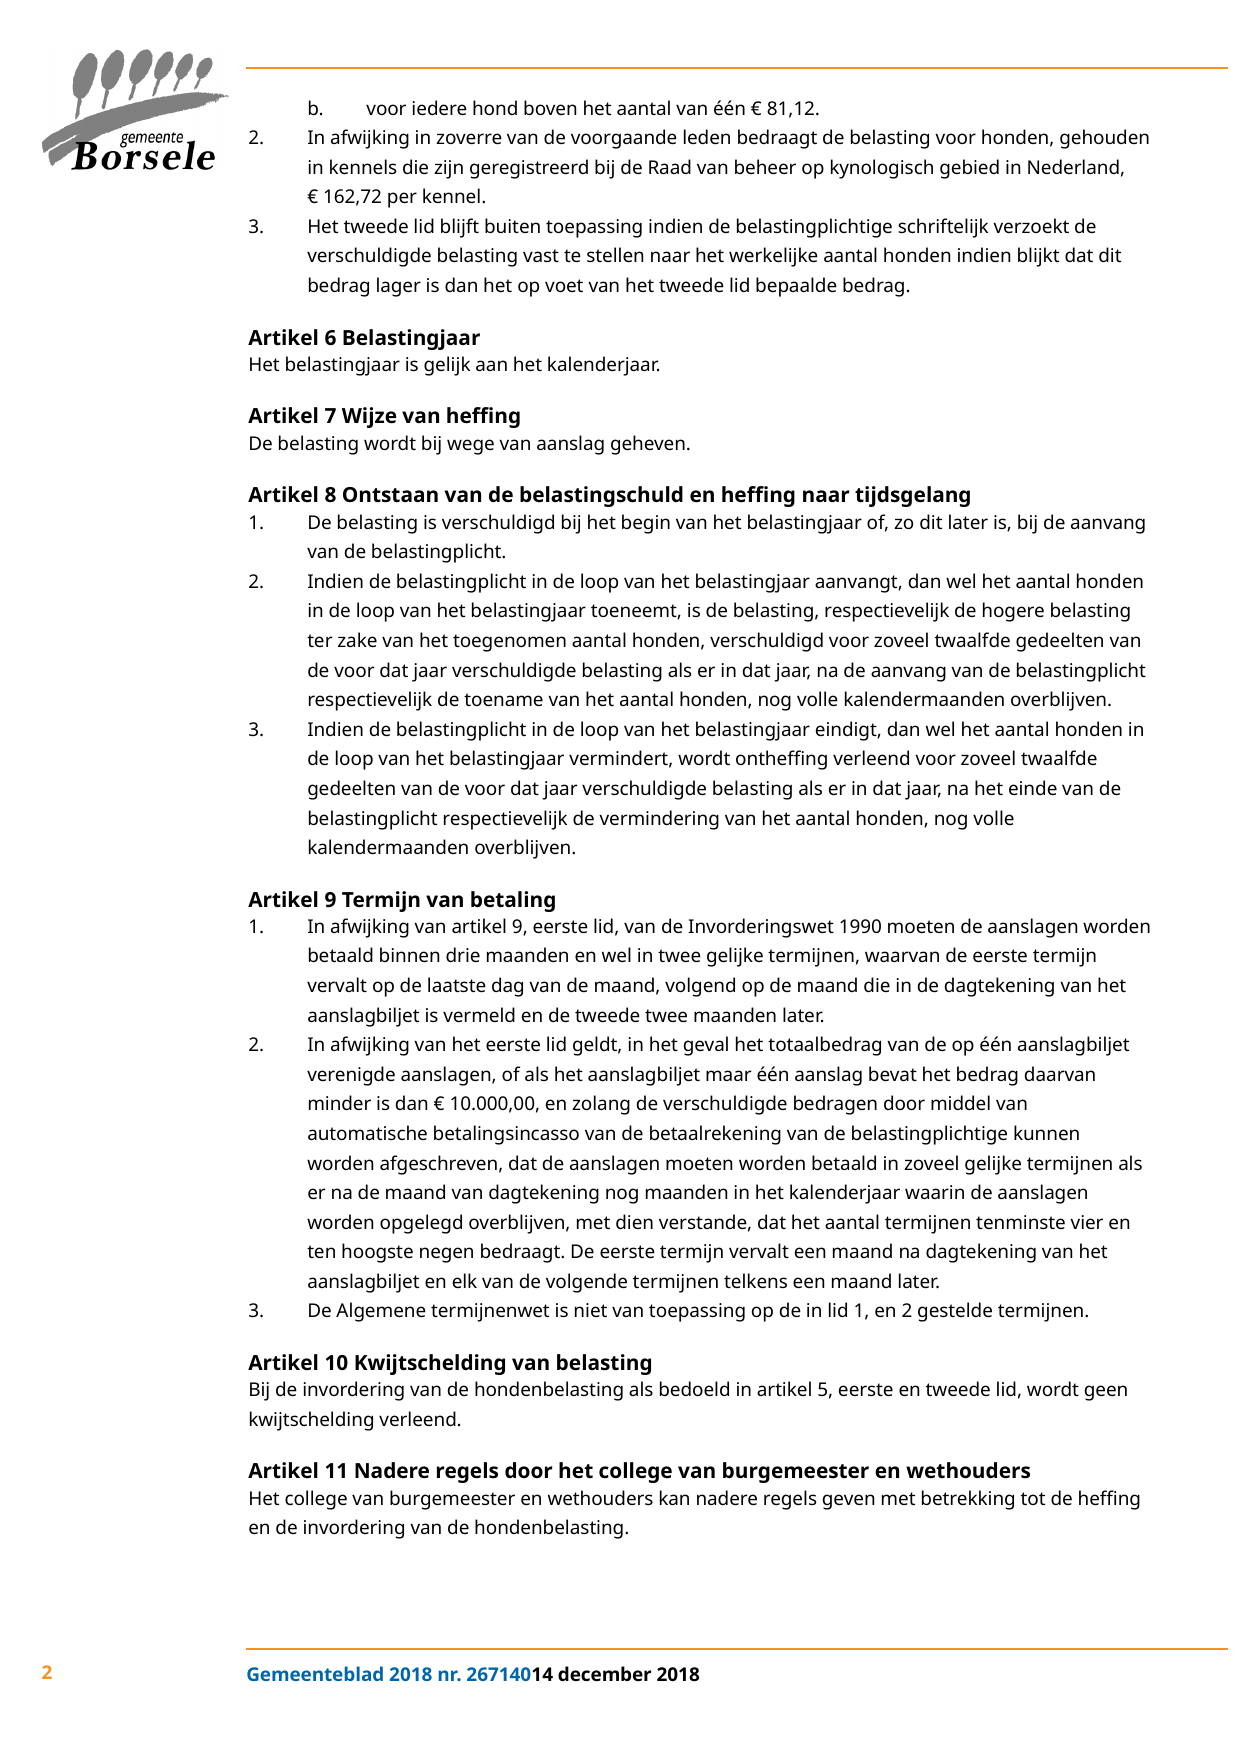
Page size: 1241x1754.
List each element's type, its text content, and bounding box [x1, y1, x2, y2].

text Artikel 10 Kwijtschelding van belasting [248, 1348, 1152, 1377]
text De belasting wordt bij wege van aanslag geheven. [248, 430, 1152, 456]
list Indien de belastingplicht in de loop van het belastingjaar aanvangt, dan wel het aantal honden in de loop van het belastingjaar toeneemt, is de belasting, respectievelijk de hogere belasting ter zake van het toegenomen aantal honden, verschuldigd voor zoveel twaalfde gedeelten van de voor dat jaar verschuldigde belasting als er in dat jaar, na de aanvang van de belastingplicht respectievelijk de toename van het aantal honden, nog volle kalendermaanden overblijven. [248, 568, 1152, 712]
text Het belastingjaar is gelijk aan het kalenderjaar. [248, 351, 1152, 377]
list In afwijking van artikel 9, eerste lid, van de Invorderingswet 1990 moeten de aanslagen worden betaald binnen drie maanden en wel in twee gelijke termijnen, waarvan de eerste termijn vervalt op de laatste dag van de maand, volgend op de maand die in de dagtekening van het aanslagbiljet is vermeld en de tweede twee maanden later. [248, 913, 1152, 1028]
text Artikel 9 Termijn van betaling [248, 885, 1152, 913]
list Indien de belastingplicht in de loop van het belastingjaar eindigt, dan wel het aantal honden in de loop van het belastingjaar vermindert, wordt ontheffing verleend voor zoveel twaalfde gedeelten van de voor dat jaar verschuldigde belasting als er in dat jaar, na het einde van de belastingplicht respectievelijk de vermindering van het aantal honden, nog volle kalendermaanden overblijven. [248, 716, 1152, 860]
text Bij de invordering van de hondenbelasting als bedoeld in artikel 5, eerste en tweede lid, wordt geen kwijtschelding verleend. [248, 1377, 1152, 1432]
list In afwijking in zoverre van de voorgaande leden bedraagt de belasting voor honden, gehouden in kennels die zijn geregistreerd bij de Raad van beheer op kynologisch gebied in Nederland, € 162,72 per kennel. [248, 124, 1152, 209]
list Het tweede lid blijft buiten toepassing indien de belastingplichtige schriftelijk verzoekt de verschuldigde belasting vast te stellen naar het werkelijke aantal honden indien blijkt dat dit bedrag lager is dan het op voet van het tweede lid bepaalde bedrag. [248, 213, 1152, 298]
text Artikel 7 Wijze van heffing [248, 402, 1152, 430]
text Artikel 8 Ontstaan van de belastingschuld en heffing naar tijdsgelang [248, 480, 1152, 509]
list voor iedere hond boven het aantal van één € 81,12. [307, 95, 1152, 121]
list De belasting is verschuldigd bij het begin van het belastingjaar of, zo dit later is, bij de aanvang van de belastingplicht. [248, 509, 1152, 564]
text Het college van burgemeester en wethouders kan nadere regels geven met betrekking tot de heffing en de invordering van de hondenbelasting. [248, 1485, 1152, 1540]
picture [41, 47, 231, 172]
list De Algemene termijnenwet is niet van toepassing op de in lid 1, en 2 gestelde termijnen. [248, 1298, 1152, 1323]
text Artikel 6 Belastingjaar [248, 323, 1152, 351]
list In afwijking van het eerste lid geldt, in het geval het totaalbedrag van de op één aanslagbiljet verenigde aanslagen, of als het aanslagbiljet maar één aanslag bevat het bedrag daarvan minder is dan € 10.000,00, en zolang de verschuldigde bedragen door middel van automatische betalingsincasso van de betaalrekening van de belastingplichtige kunnen worden afgeschreven, dat de aanslagen moeten worden betaald in zoveel gelijke termijnen als er na de maand van dagtekening nog maanden in het kalenderjaar waarin de aanslagen worden opgelegd overblijven, met dien verstande, dat het aantal termijnen tenminste vier en ten hoogste negen bedraagt. De eerste termijn vervalt een maand na dagtekening van het aanslagbiljet en elk van de volgende termijnen telkens een maand later. [248, 1031, 1152, 1294]
text Artikel 11 Nadere regels door het college van burgemeester en wethouders [248, 1457, 1152, 1485]
